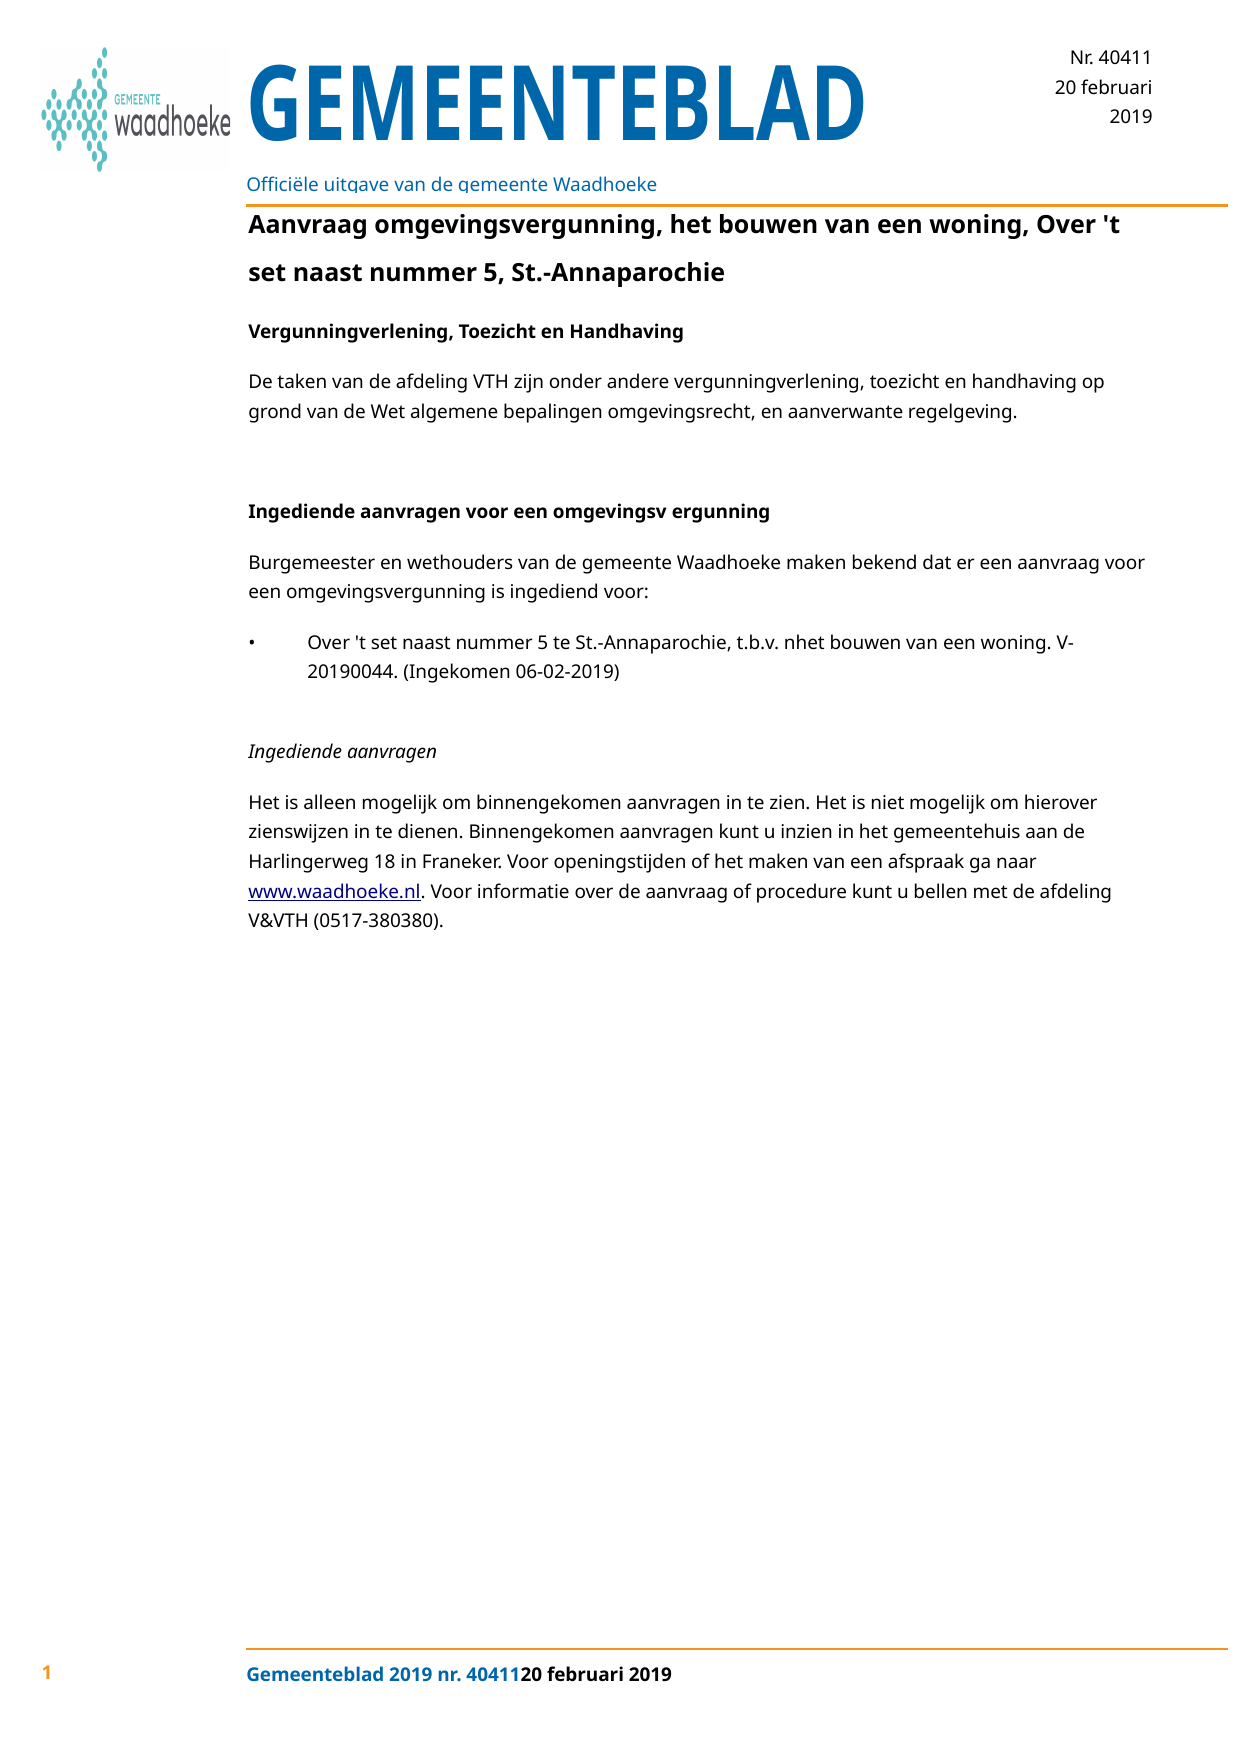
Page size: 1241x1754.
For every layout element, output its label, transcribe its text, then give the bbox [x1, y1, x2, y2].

picture [41, 47, 231, 172]
text Het is alleen mogelijk om binnengekomen aanvragen in te zien. Het is niet mogelijk om hierover zienswijzen in te dienen. Binnengekomen aanvragen kunt u inzien in het gemeentehuis aan de Harlingerweg 18 in Franeker. Voor openingstijden of het maken van een afspraak ga naar www.waadhoeke.nl. Voor informatie over de aanvraag of procedure kunt u bellen met de afdeling V&VTH (0517-380380). [248, 789, 1152, 933]
list Over 't set naast nummer 5 te St.-Annaparochie, t.b.v. nhet bouwen van een woning. V-20190044. (Ingekomen 06-02-2019) [248, 629, 1152, 684]
text Aanvraag omgevingsvergunning, het bouwen van een woning, Over 't set naast nummer 5, St.-Annaparochie [248, 207, 1152, 288]
text De taken van de afdeling VTH zijn onder andere vergunningverlening, toezicht en handhaving op grond van de Wet algemene bepalingen omgevingsrecht, en aanverwante regelgeving. [248, 368, 1152, 424]
text Ingediende aanvragen [248, 739, 1152, 764]
text Vergunningverlening, Toezicht en Handhaving [248, 318, 1152, 344]
text Ingediende aanvragen voor een omgevingsv ergunning [248, 499, 1152, 524]
text Burgemeester en wethouders van de gemeente Waadhoeke maken bekend dat er een aanvraag voor een omgevingsvergunning is ingediend voor: [248, 549, 1152, 604]
